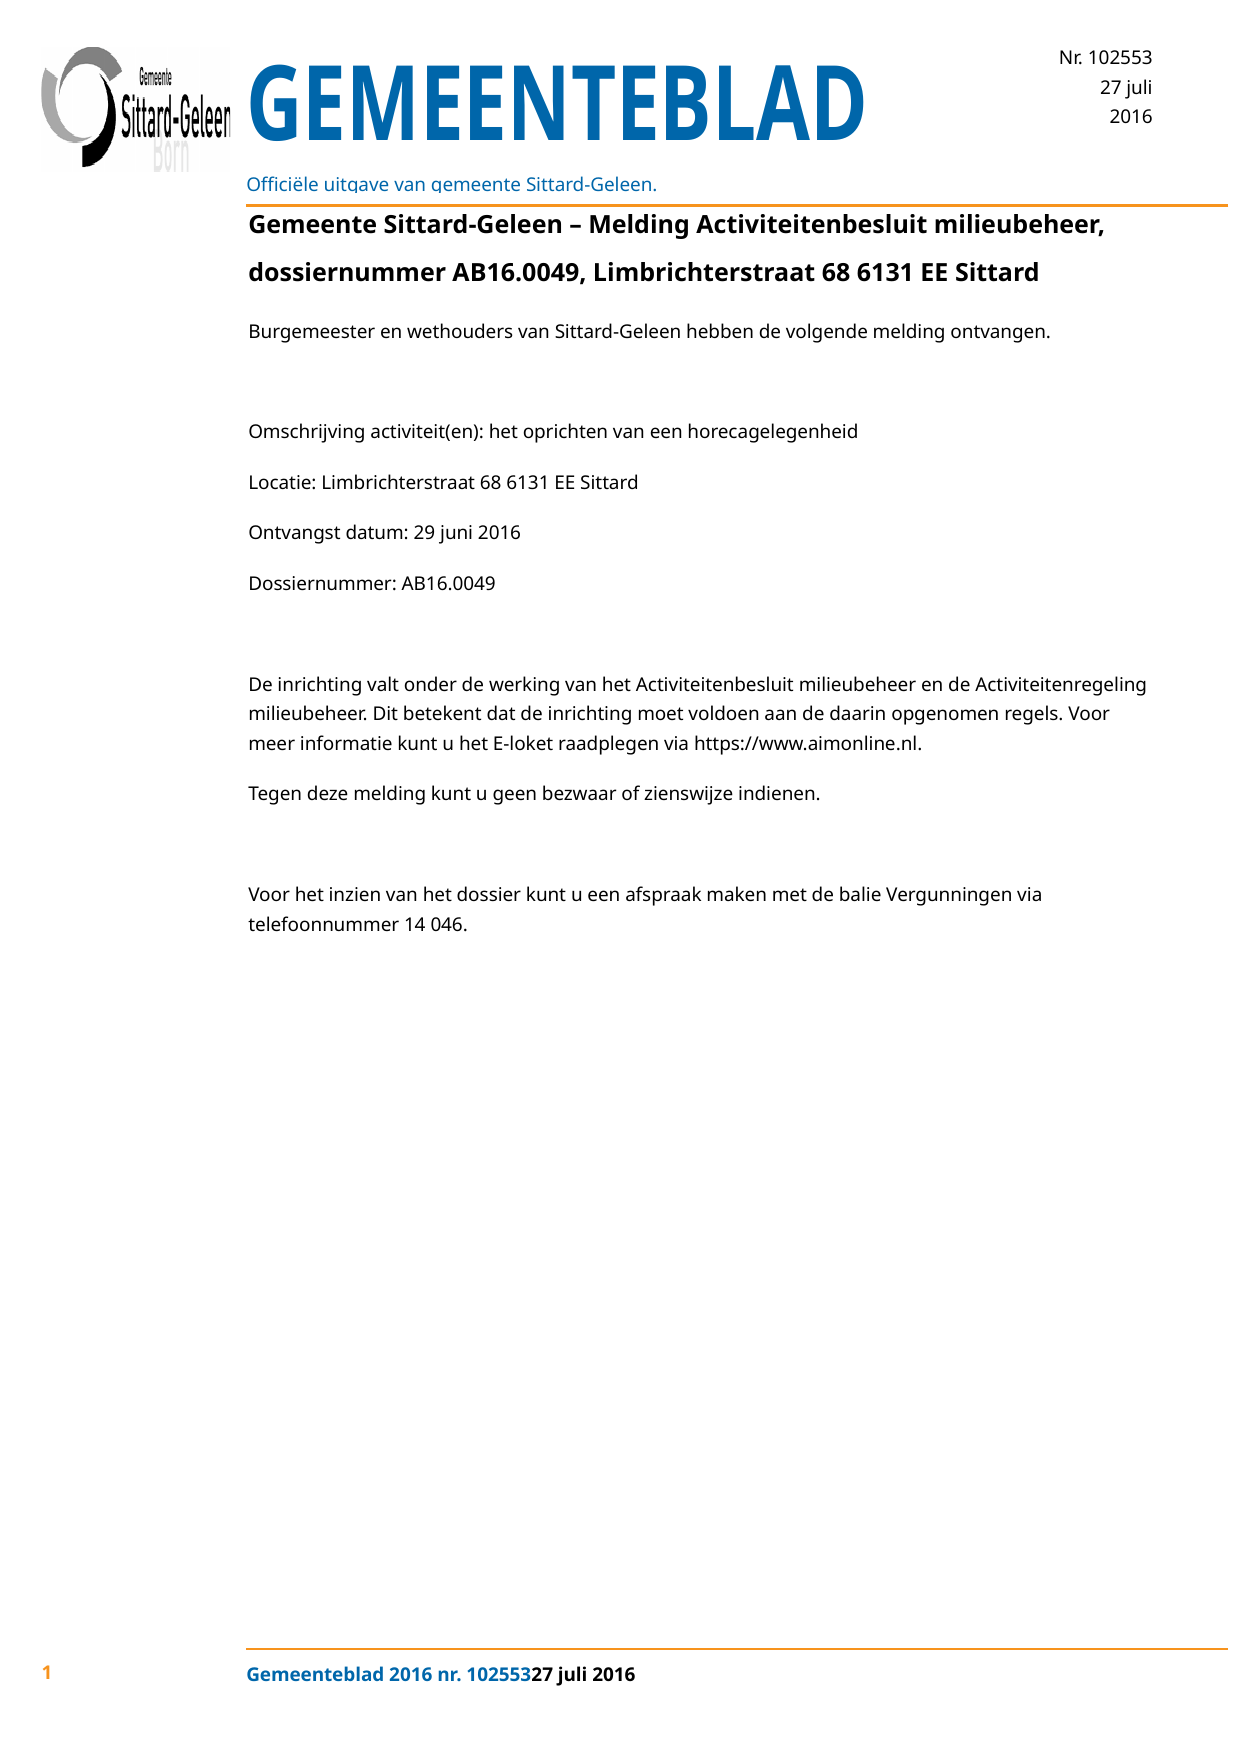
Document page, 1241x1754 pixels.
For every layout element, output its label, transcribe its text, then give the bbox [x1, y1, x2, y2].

picture [41, 47, 231, 172]
text Voor het inzien van het dossier kunt u een afspraak maken met de balie Vergunningen via telefoonnummer 14 046. [248, 881, 1152, 937]
text Burgemeester en wethouders van Sittard-Geleen hebben de volgende melding ontvangen. [248, 318, 1152, 344]
text Locatie: Limbrichterstraat 68 6131 EE Sittard [248, 469, 1152, 495]
text Tegen deze melding kunt u geen bezwaar of zienswijze indienen. [248, 780, 1152, 806]
text Omschrijving activiteit(en): het oprichten van een horecagelegenheid [248, 419, 1152, 444]
text Dossiernummer: AB16.0049 [248, 570, 1152, 596]
text Gemeente Sittard-Geleen – Melding Activiteitenbesluit milieubeheer, dossiernummer AB16.0049, Limbrichterstraat 68 6131 EE Sittard [248, 207, 1152, 288]
text De inrichting valt onder de werking van het Activiteitenbesluit milieubeheer en de Activiteitenregeling milieubeheer. Dit betekent dat de inrichting moet voldoen aan de daarin opgenomen regels. Voor meer informatie kunt u het E-loket raadplegen via https://www.aimonline.nl. [248, 671, 1152, 756]
text Ontvangst datum: 29 juni 2016 [248, 519, 1152, 545]
